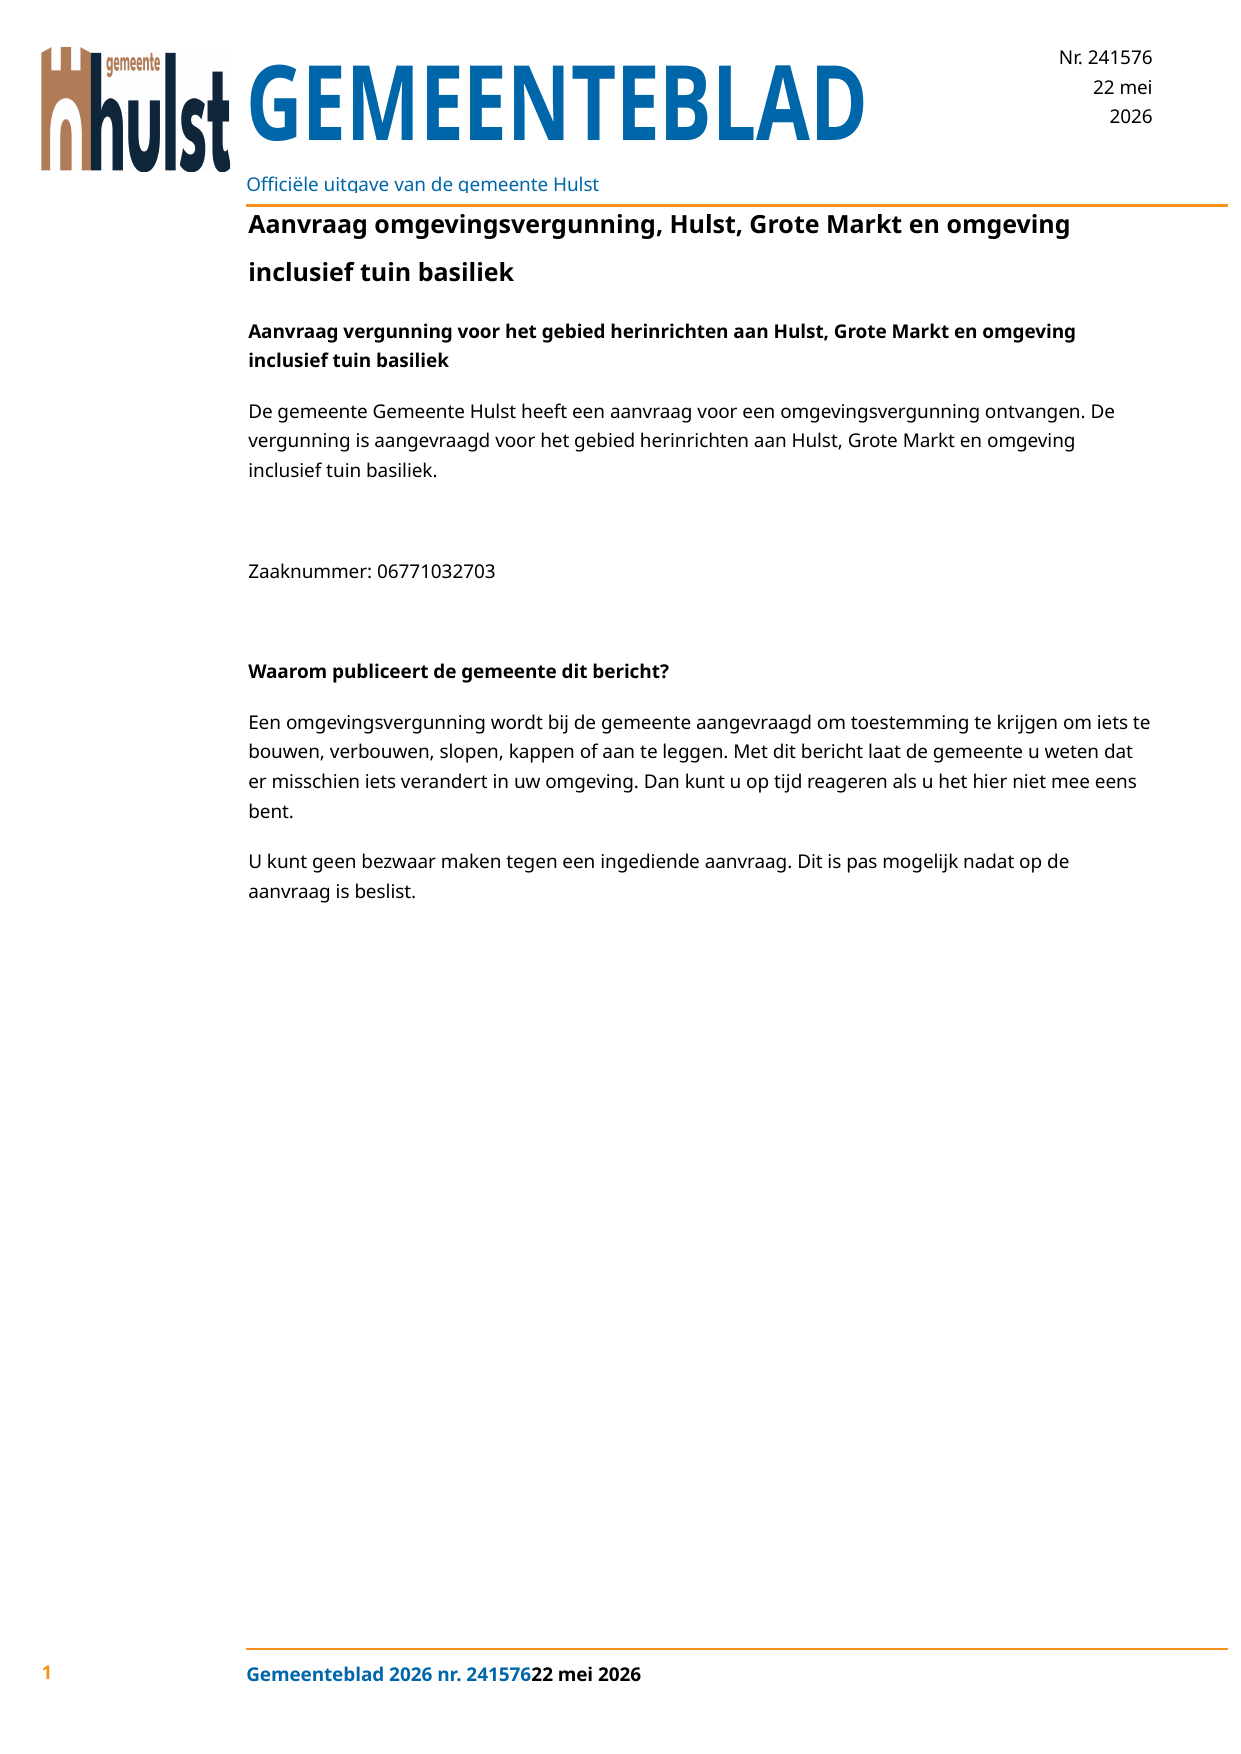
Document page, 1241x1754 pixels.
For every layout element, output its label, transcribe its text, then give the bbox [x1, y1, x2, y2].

text De gemeente Gemeente Hulst heeft een aanvraag voor een omgevingsvergunning ontvangen. De vergunning is aangevraagd voor het gebied herinrichten aan Hulst, Grote Markt en omgeving inclusief tuin basiliek. [248, 398, 1152, 483]
picture [41, 47, 231, 172]
text Waarom publiceert de gemeente dit bericht? [248, 659, 1152, 684]
text Een omgevingsvergunning wordt bij de gemeente aangevraagd om toestemming te krijgen om iets te bouwen, verbouwen, slopen, kappen of aan te leggen. Met dit bericht laat de gemeente u weten dat er misschien iets verandert in uw omgeving. Dan kunt u op tijd reageren als u het hier niet mee eens bent. [248, 709, 1152, 824]
text Aanvraag vergunning voor het gebied herinrichten aan Hulst, Grote Markt en omgeving inclusief tuin basiliek [248, 318, 1152, 373]
text Zaaknummer: 06771032703 [248, 558, 1152, 584]
text Aanvraag omgevingsvergunning, Hulst, Grote Markt en omgeving inclusief tuin basiliek [248, 207, 1152, 288]
text U kunt geen bezwaar maken tegen een ingediende aanvraag. Dit is pas mogelijk nadat op de aanvraag is beslist. [248, 848, 1152, 904]
